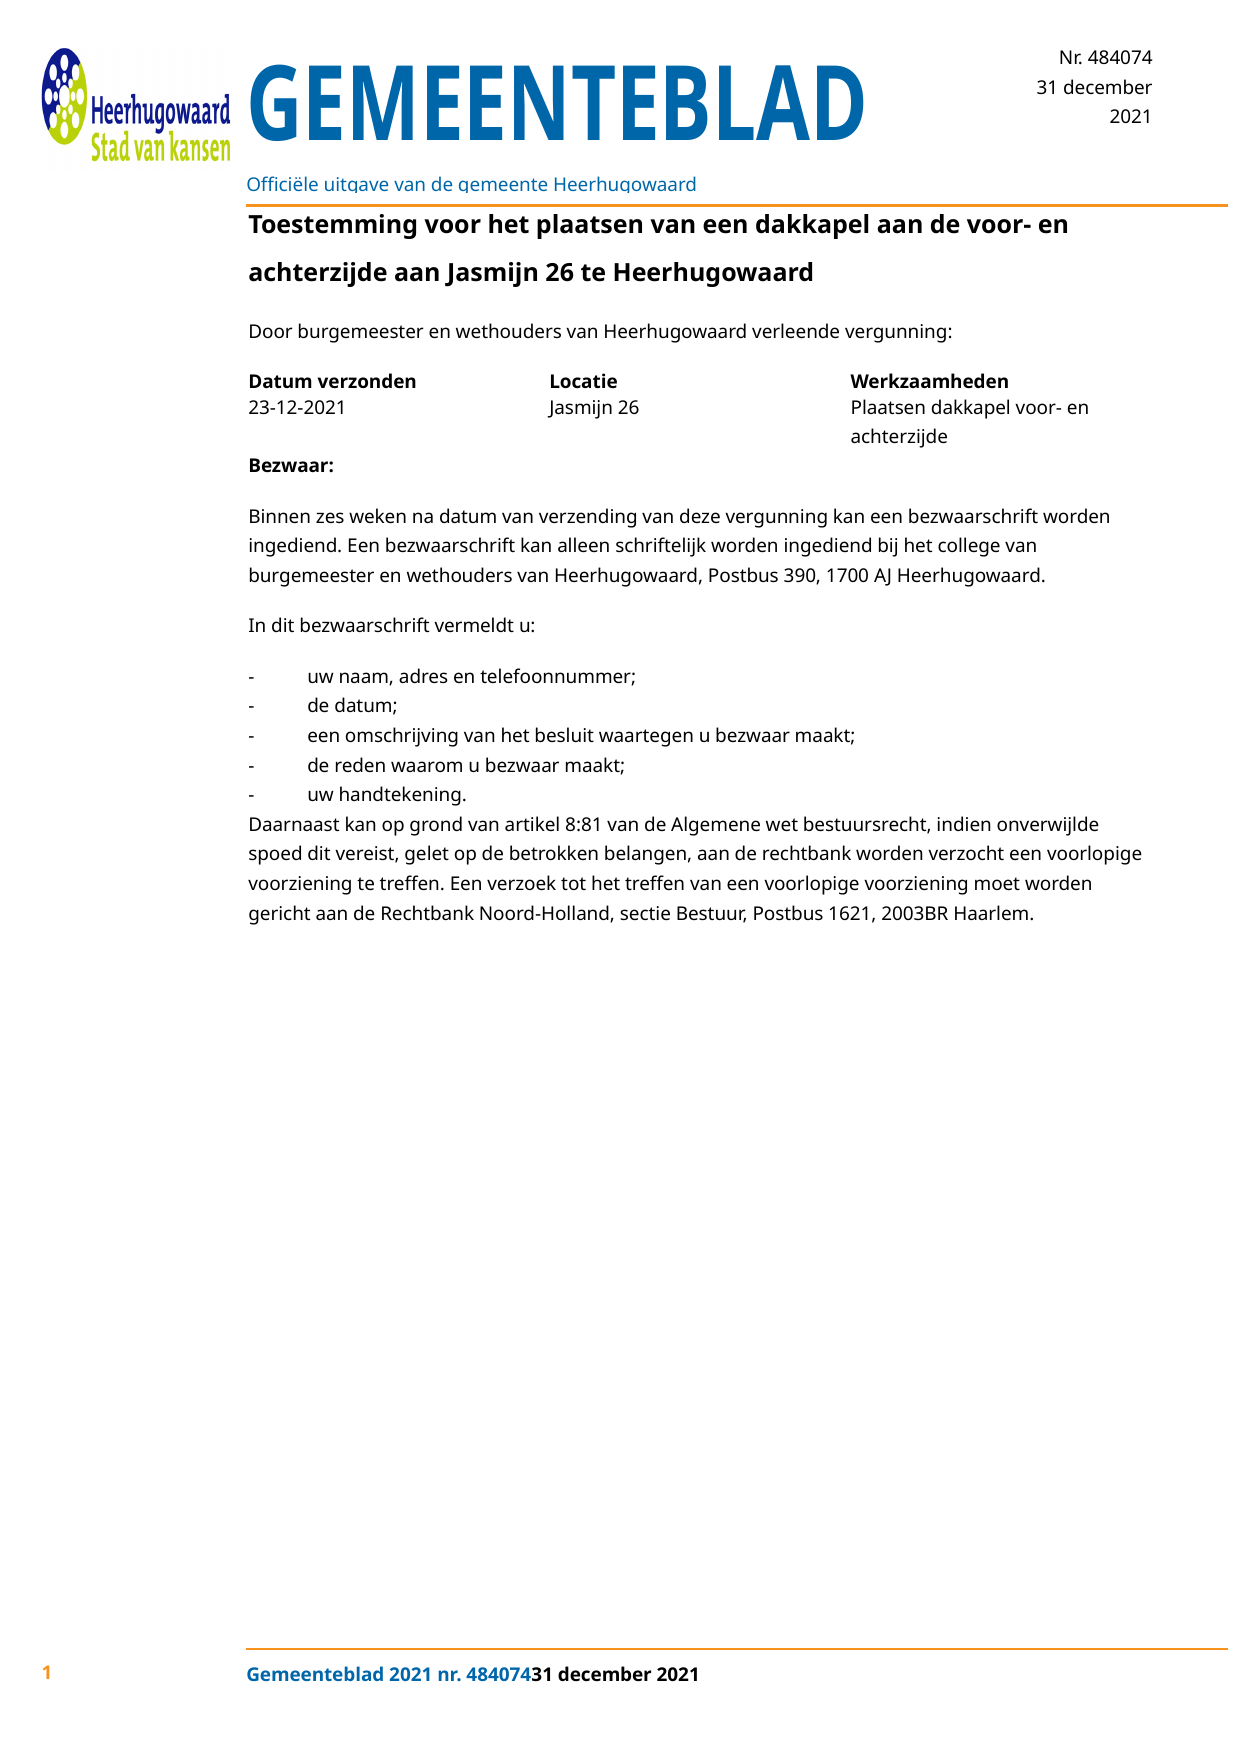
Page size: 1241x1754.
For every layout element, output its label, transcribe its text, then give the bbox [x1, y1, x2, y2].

table_header Werkzaamheden [850, 369, 1152, 394]
table_header Locatie [549, 369, 850, 394]
text Binnen zes weken na datum van verzending van deze vergunning kan een bezwaarschrift worden ingediend. Een bezwaarschrift kan alleen schriftelijk worden ingediend bij het college van burgemeester en wethouders van Heerhugowaard, Postbus 390, 1700 AJ Heerhugowaard. [248, 503, 1152, 588]
table_cell Plaatsen dakkapel voor- en achterzijde [850, 394, 1152, 449]
table_header Datum verzonden [248, 369, 549, 394]
text Daarnaast kan op grond van artikel 8:81 van de Algemene wet bestuursrecht, indien onverwijlde spoed dit vereist, gelet op de betrokken belangen, aan de rechtbank worden verzocht een voorlopige voorziening te treffen. Een verzoek tot het treffen van een voorlopige voorziening moet worden gericht aan de Rechtbank Noord-Holland, sectie Bestuur, Postbus 1621, 2003BR Haarlem. [248, 811, 1152, 926]
list de reden waarom u bezwaar maakt; [248, 752, 1152, 778]
text Bezwaar: [248, 453, 1152, 478]
text In dit bezwaarschrift vermeldt u: [248, 613, 1152, 638]
text Door burgemeester en wethouders van Heerhugowaard verleende vergunning: [248, 318, 1152, 344]
list uw handtekening. [248, 781, 1152, 807]
list uw naam, adres en telefoonnummer; [248, 663, 1152, 689]
text Toestemming voor het plaatsen van een dakkapel aan de voor- en achterzijde aan Jasmijn 26 te Heerhugowaard [248, 207, 1152, 288]
list een omschrijving van het besluit waartegen u bezwaar maakt; [248, 722, 1152, 748]
list de datum; [248, 693, 1152, 718]
table_cell 23-12-2021 [248, 394, 549, 449]
picture [41, 47, 231, 172]
table_cell Jasmijn 26 [549, 394, 850, 449]
